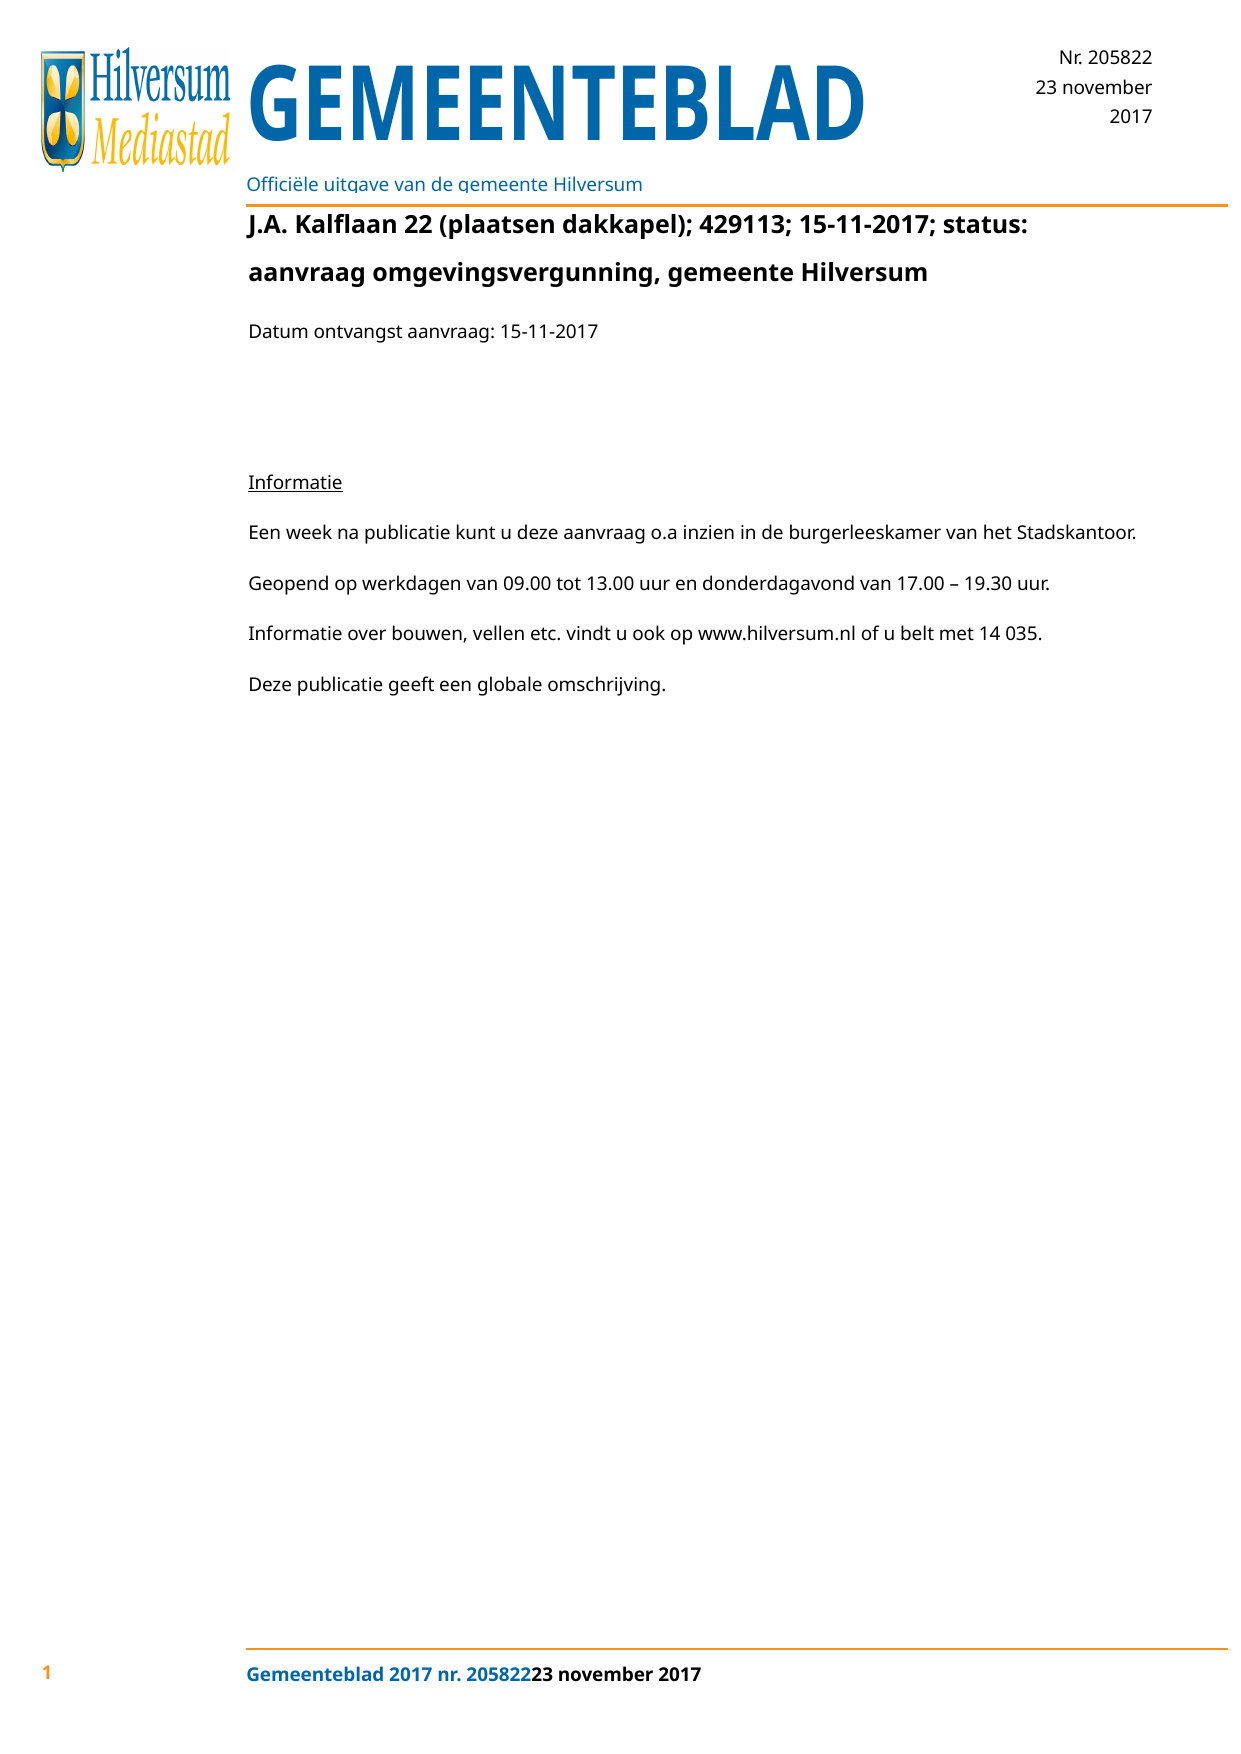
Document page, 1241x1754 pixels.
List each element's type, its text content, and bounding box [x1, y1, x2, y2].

picture [41, 47, 231, 172]
text Datum ontvangst aanvraag: 15-11-2017 [248, 318, 1152, 344]
text J.A. Kalflaan 22 (plaatsen dakkapel); 429113; 15-11-2017; status: aanvraag omgevingsvergunning, gemeente Hilversum [248, 207, 1152, 288]
text Informatie over bouwen, vellen etc. vindt u ook op www.hilversum.nl of u belt met 14 035. [248, 620, 1152, 646]
text Deze publicatie geeft een globale omschrijving. [248, 671, 1152, 697]
text Een week na publicatie kunt u deze aanvraag o.a inzien in de burgerleeskamer van het Stadskantoor. [248, 519, 1152, 545]
text Informatie [248, 469, 1152, 495]
text Geopend op werkdagen van 09.00 tot 13.00 uur en donderdagavond van 17.00 – 19.30 uur. [248, 570, 1152, 596]
